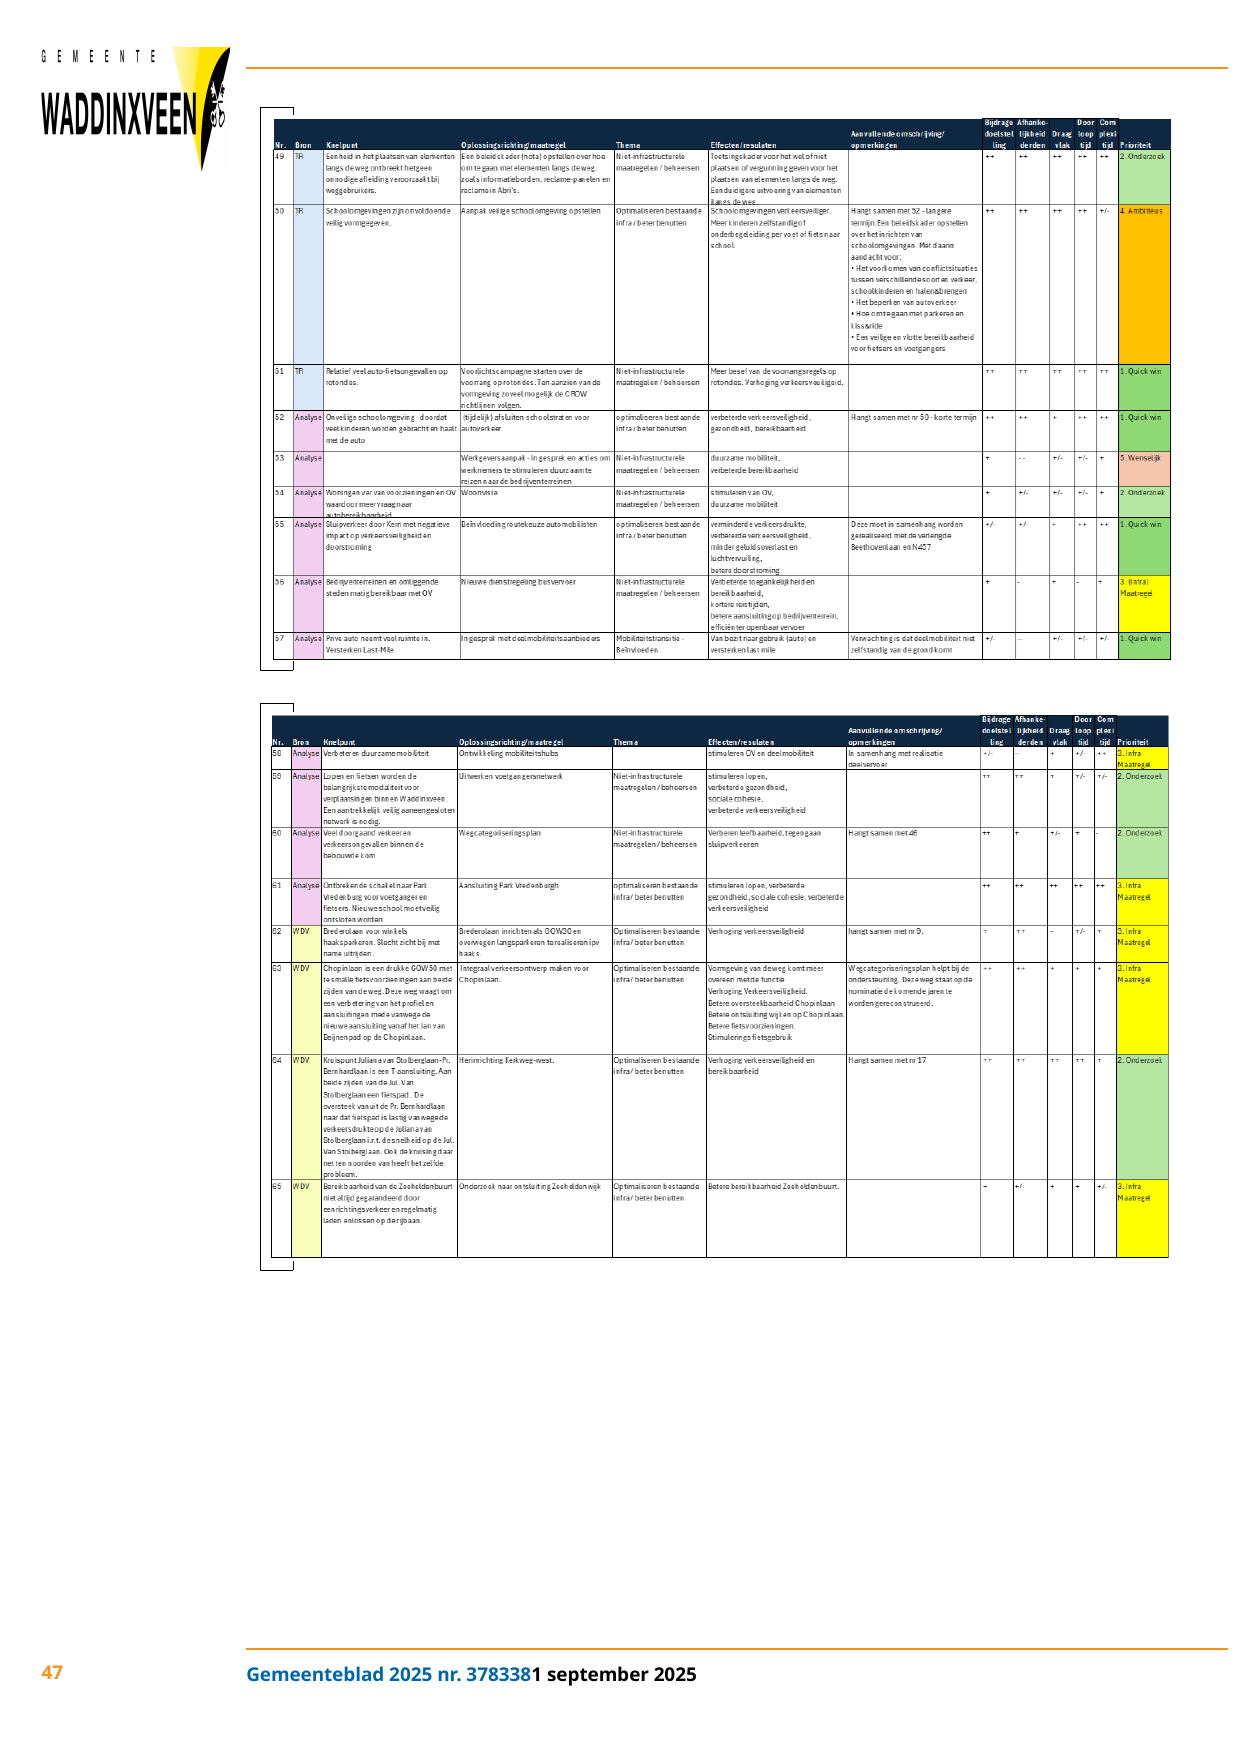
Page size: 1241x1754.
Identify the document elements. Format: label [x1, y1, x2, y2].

picture [268, 115, 1173, 661]
picture [268, 712, 1173, 1261]
picture [41, 47, 231, 172]
